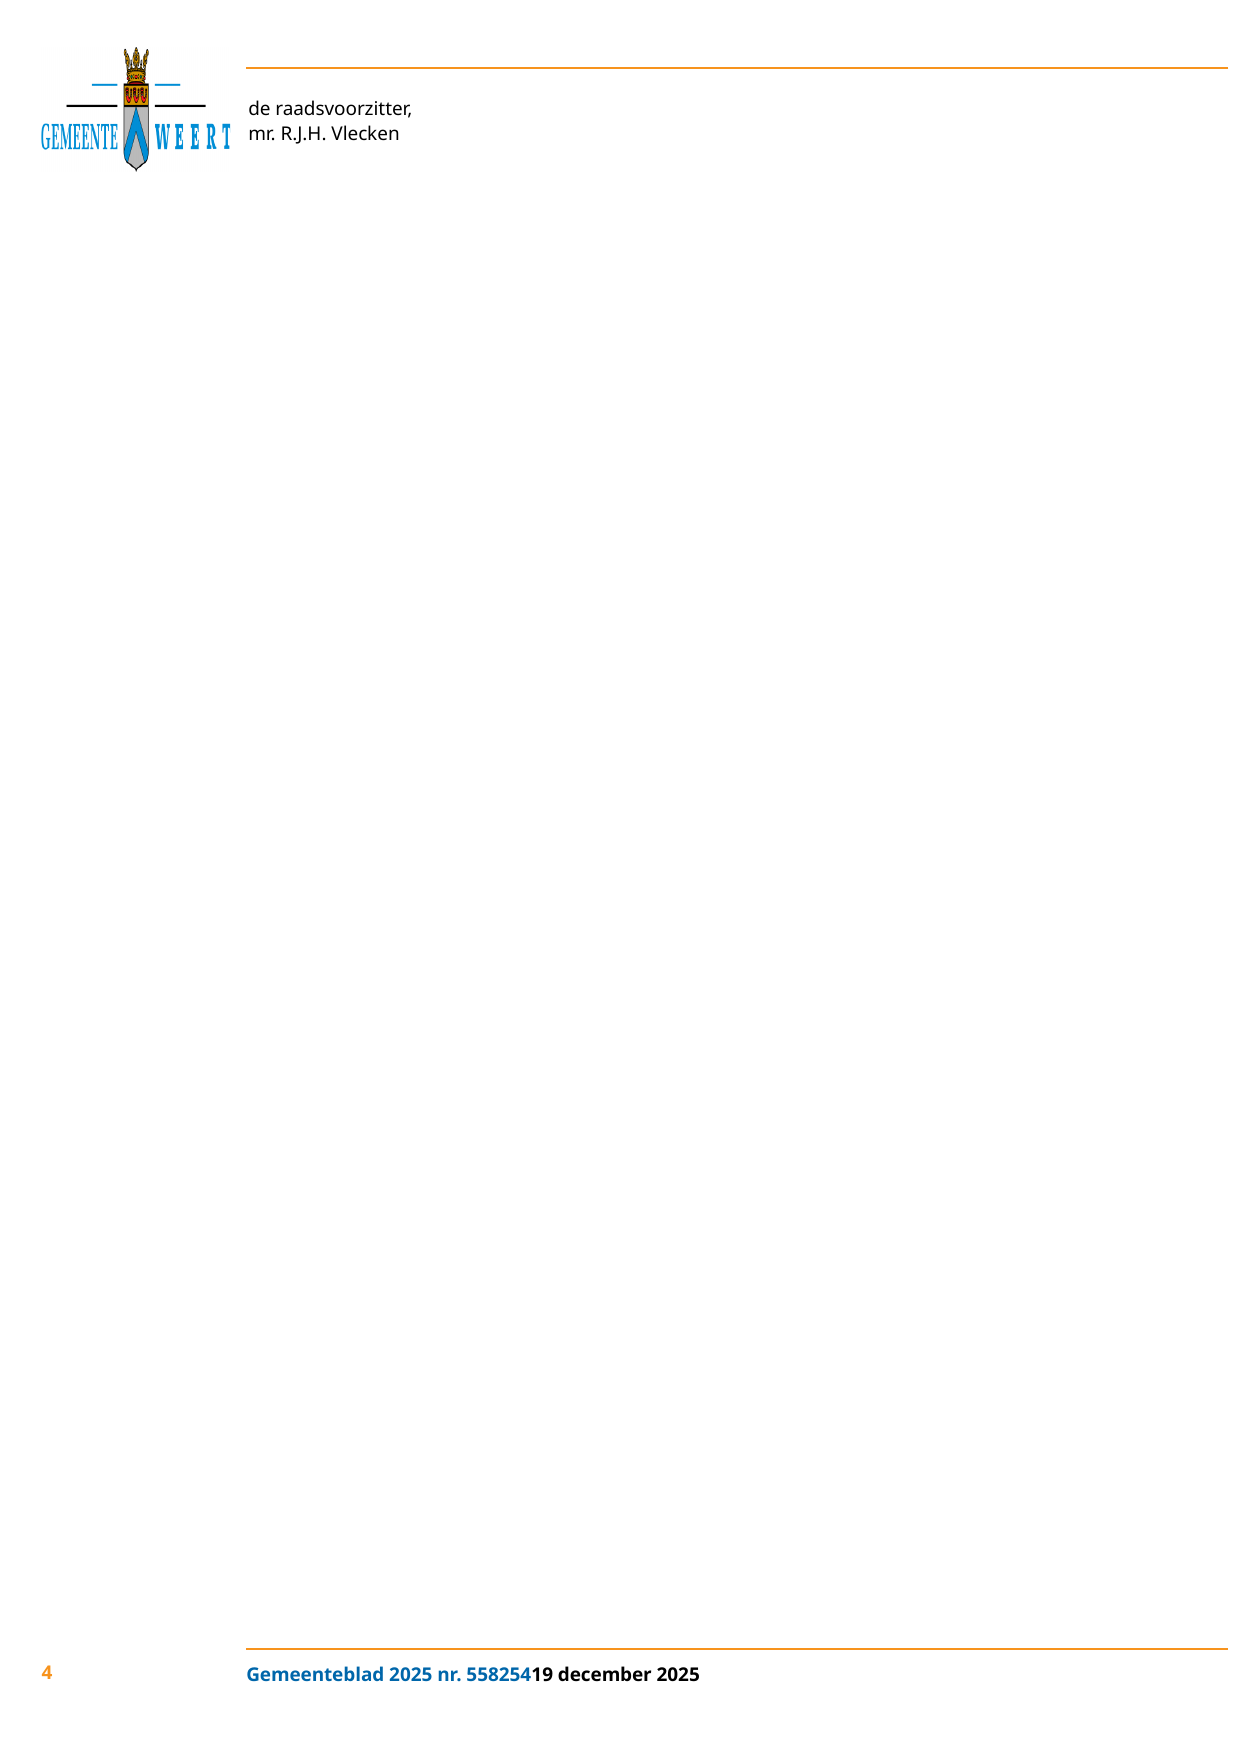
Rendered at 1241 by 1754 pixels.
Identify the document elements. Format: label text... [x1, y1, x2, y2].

picture [41, 47, 231, 172]
text de raadsvoorzitter, [248, 95, 1152, 121]
text mr. R.J.H. Vlecken [248, 121, 1152, 146]
